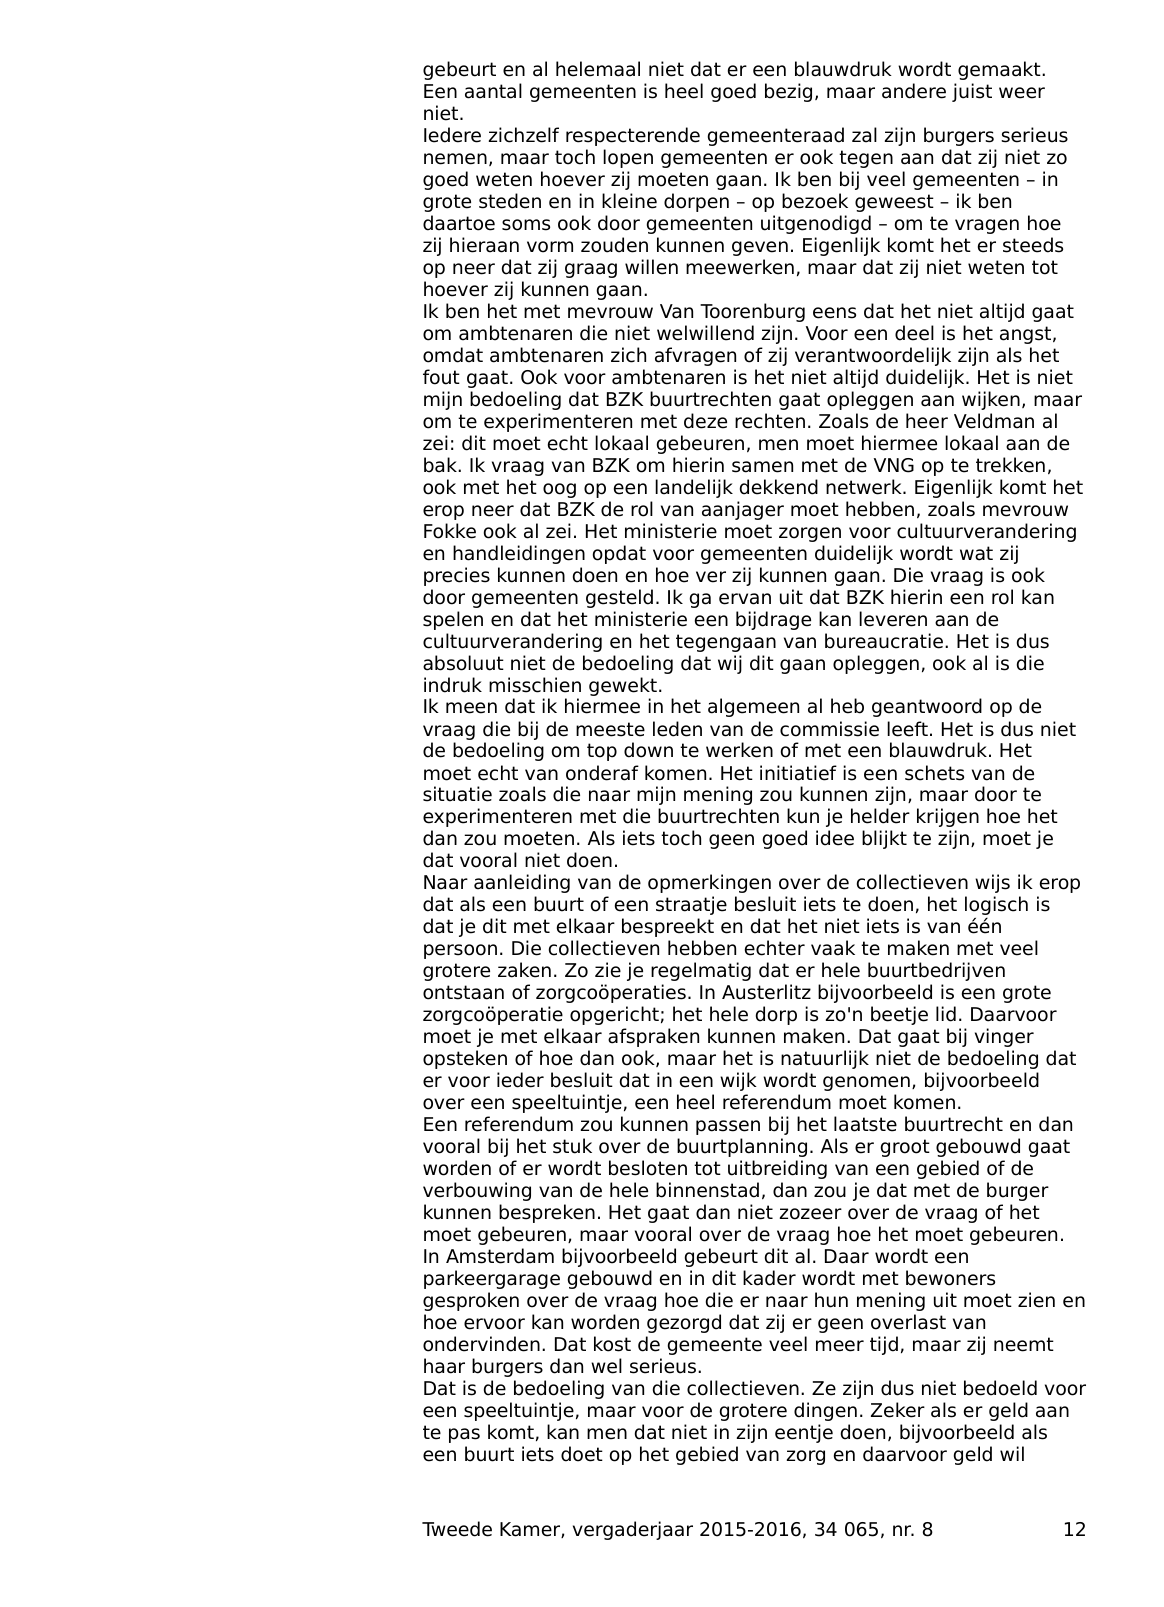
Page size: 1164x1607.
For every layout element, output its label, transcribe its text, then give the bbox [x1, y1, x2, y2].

text Een referendum zou kunnen passen bij het laatste buurtrecht en dan vooral bij het stuk over de buurtplanning. Als er groot gebouwd gaat worden of er wordt besloten tot uitbreiding van een gebied of de verbouwing van de hele binnenstad, dan zou je dat met de burger kunnen bespreken. Het gaat dan niet zozeer over de vraag of het moet gebeuren, maar vooral over de vraag hoe het moet gebeuren. In Amsterdam bijvoorbeeld gebeurt dit al. Daar wordt een parkeergarage gebouwd en in dit kader wordt met bewoners gesproken over de vraag hoe die er naar hun mening uit moet zien en hoe ervoor kan worden gezorgd dat zij er geen overlast van ondervinden. Dat kost de gemeente veel meer tijd, maar zij neemt haar burgers dan wel serieus. [422, 1114, 1087, 1378]
text Ik meen dat ik hiermee in het algemeen al heb geantwoord op de vraag die bij de meeste leden van de commissie leeft. Het is dus niet de bedoeling om top down te werken of met een blauwdruk. Het moet echt van onderaf komen. Het initiatief is een schets van de situatie zoals die naar mijn mening zou kunnen zijn, maar door te experimenteren met die buurtrechten kun je helder krijgen hoe het dan zou moeten. Als iets toch geen goed idee blijkt te zijn, moet je dat vooral niet doen. [422, 696, 1087, 872]
text gebeurt en al helemaal niet dat er een blauwdruk wordt gemaakt. Een aantal gemeenten is heel goed bezig, maar andere juist weer niet. [422, 59, 1087, 125]
text Iedere zichzelf respecterende gemeenteraad zal zijn burgers serieus nemen, maar toch lopen gemeenten er ook tegen aan dat zij niet zo goed weten hoever zij moeten gaan. Ik ben bij veel gemeenten – in grote steden en in kleine dorpen – op bezoek geweest – ik ben daartoe soms ook door gemeenten uitgenodigd – om te vragen hoe zij hieraan vorm zouden kunnen geven. Eigenlijk komt het er steeds op neer dat zij graag willen meewerken, maar dat zij niet weten tot hoever zij kunnen gaan. [422, 125, 1087, 301]
text Naar aanleiding van de opmerkingen over de collectieven wijs ik erop dat als een buurt of een straatje besluit iets te doen, het logisch is dat je dit met elkaar bespreekt en dat het niet iets is van één persoon. Die collectieven hebben echter vaak te maken met veel grotere zaken. Zo zie je regelmatig dat er hele buurtbedrijven ontstaan of zorgcoöperaties. In Austerlitz bijvoorbeeld is een grote zorgcoöperatie opgericht; het hele dorp is zo'n beetje lid. Daarvoor moet je met elkaar afspraken kunnen maken. Dat gaat bij vinger opsteken of hoe dan ook, maar het is natuurlijk niet de bedoeling dat er voor ieder besluit dat in een wijk wordt genomen, bijvoorbeeld over een speeltuintje, een heel referendum moet komen. [422, 872, 1087, 1114]
text Ik ben het met mevrouw Van Toorenburg eens dat het niet altijd gaat om ambtenaren die niet welwillend zijn. Voor een deel is het angst, omdat ambtenaren zich afvragen of zij verantwoordelijk zijn als het fout gaat. Ook voor ambtenaren is het niet altijd duidelijk. Het is niet mijn bedoeling dat BZK buurtrechten gaat opleggen aan wijken, maar om te experimenteren met deze rechten. Zoals de heer Veldman al zei: dit moet echt lokaal gebeuren, men moet hiermee lokaal aan de bak. Ik vraag van BZK om hierin samen met de VNG op te trekken, ook met het oog op een landelijk dekkend netwerk. Eigenlijk komt het erop neer dat BZK de rol van aanjager moet hebben, zoals mevrouw Fokke ook al zei. Het ministerie moet zorgen voor cultuurverandering en handleidingen opdat voor gemeenten duidelijk wordt wat zij precies kunnen doen en hoe ver zij kunnen gaan. Die vraag is ook door gemeenten gesteld. Ik ga ervan uit dat BZK hierin een rol kan spelen en dat het ministerie een bijdrage kan leveren aan de cultuurverandering en het tegengaan van bureaucratie. Het is dus absoluut niet de bedoeling dat wij dit gaan opleggen, ook al is die indruk misschien gewekt. [422, 301, 1087, 696]
text Dat is de bedoeling van die collectieven. Ze zijn dus niet bedoeld voor een speeltuintje, maar voor de grotere dingen. Zeker als er geld aan te pas komt, kan men dat niet in zijn eentje doen, bijvoorbeeld als een buurt iets doet op het gebied van zorg en daarvoor geld wil [422, 1378, 1087, 1466]
